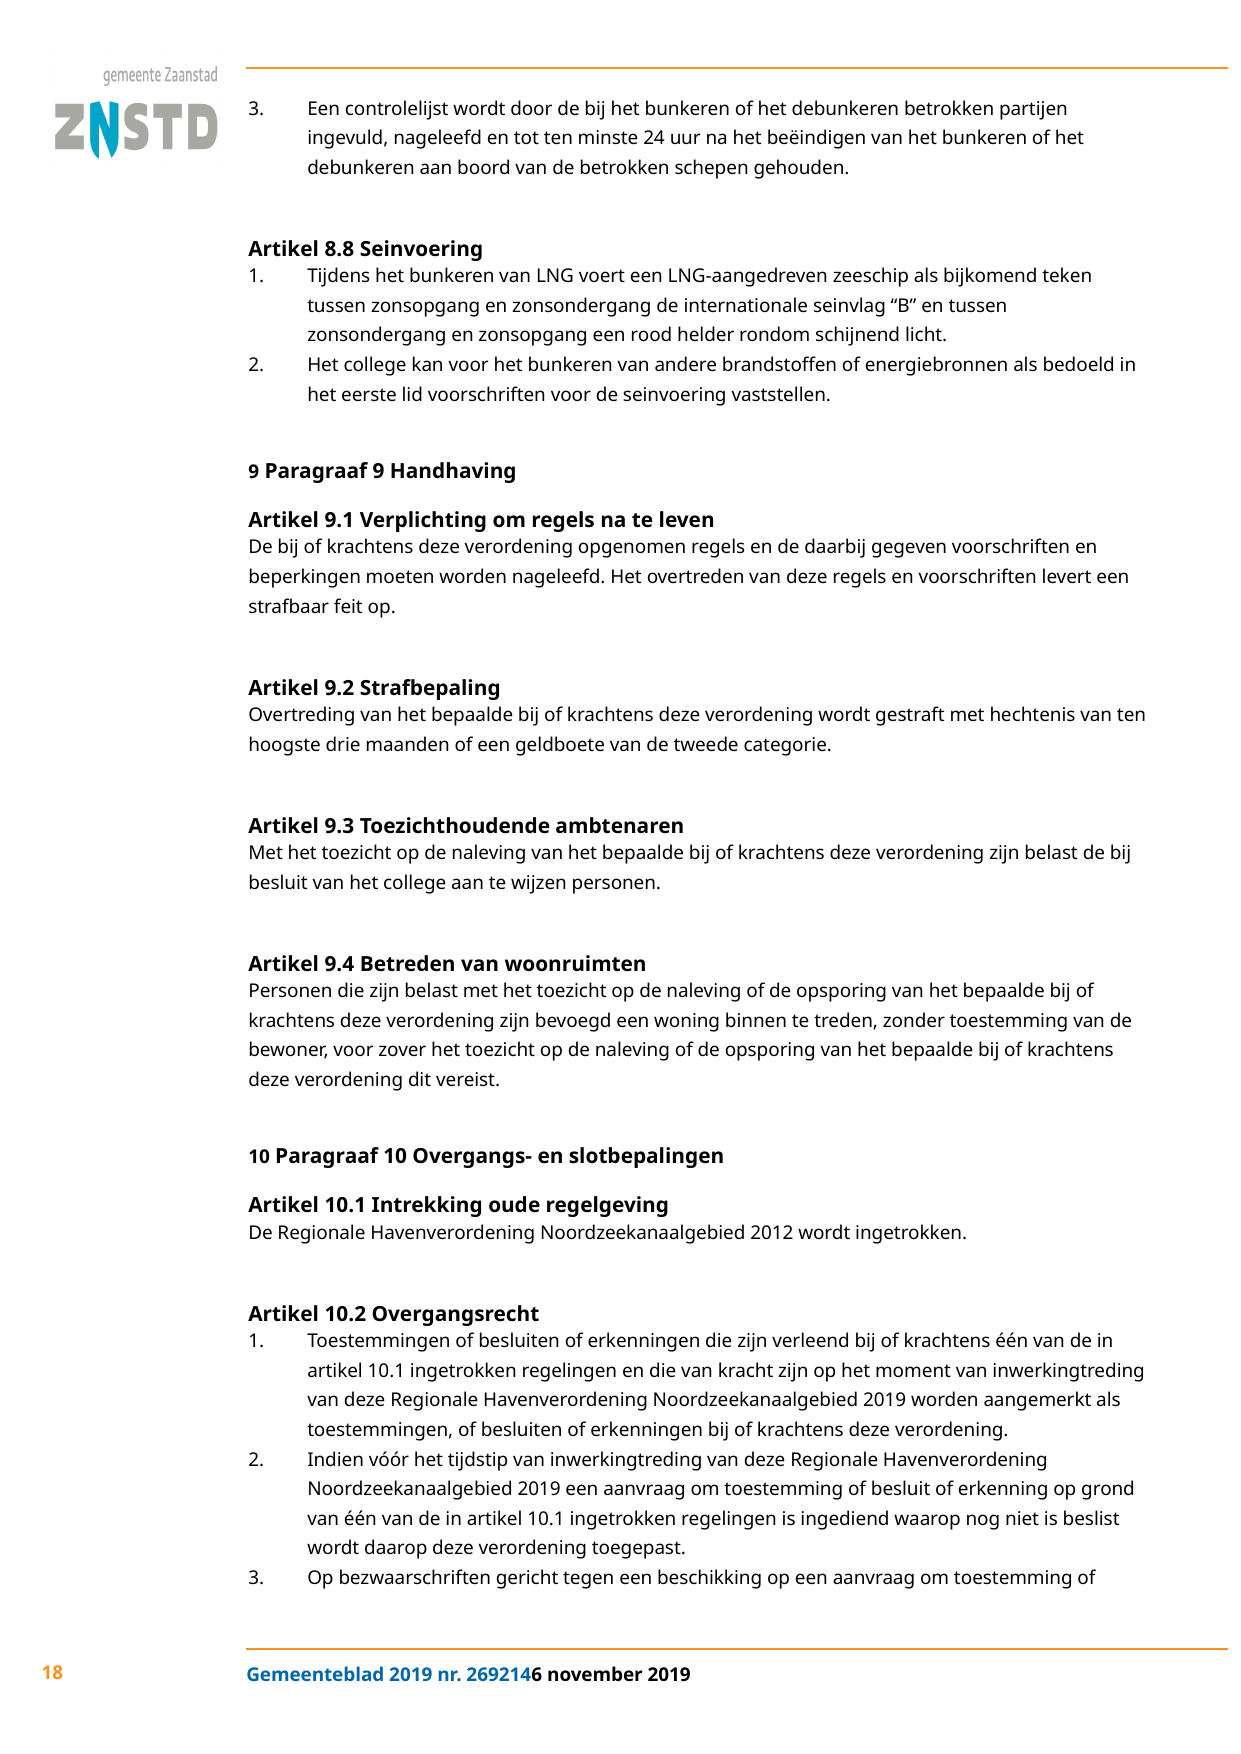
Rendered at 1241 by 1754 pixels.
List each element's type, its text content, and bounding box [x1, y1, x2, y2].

text 10 Paragraaf 10 Overgangs- en slotbepalingen [248, 1141, 1152, 1170]
text De bij of krachtens deze verordening opgenomen regels en de daarbij gegeven voorschriften en beperkingen moeten worden nageleefd. Het overtreden van deze regels en voorschriften levert een strafbaar feit op. [248, 534, 1152, 618]
text Artikel 9.2 Strafbepaling [248, 673, 1152, 701]
list Op bezwaarschriften gericht tegen een beschikking op een aanvraag om toestemming of [248, 1564, 1152, 1590]
list Een controlelijst wordt door de bij het bunkeren of het debunkeren betrokken partijen ingevuld, nageleefd en tot ten minste 24 uur na het beëindigen van het bunkeren of het debunkeren aan boord van de betrokken schepen gehouden. [248, 95, 1152, 180]
text Artikel 8.8 Seinvoering [248, 234, 1152, 262]
text Artikel 9.1 Verplichting om regels na te leven [248, 505, 1152, 534]
text 9 Paragraaf 9 Handhaving [248, 456, 1152, 484]
text Artikel 9.4 Betreden van woonruimten [248, 949, 1152, 977]
text Personen die zijn belast met het toezicht op de naleving of de opsporing van het bepaalde bij of krachtens deze verordening zijn bevoegd een woning binnen te treden, zonder toestemming van de bewoner, voor zover het toezicht op de naleving of de opsporing van het bepaalde bij of krachtens deze verordening dit vereist. [248, 977, 1152, 1092]
text Met het toezicht op de naleving van het bepaalde bij of krachtens deze verordening zijn belast de bij besluit van het college aan te wijzen personen. [248, 839, 1152, 894]
list Indien vóór het tijdstip van inwerkingtreding van deze Regionale Havenverordening Noordzeekanaalgebied 2019 een aanvraag om toestemming of besluit of erkenning op grond van één van de in artikel 10.1 ingetrokken regelingen is ingediend waarop nog niet is beslist wordt daarop deze verordening toegepast. [248, 1446, 1152, 1560]
list Het college kan voor het bunkeren van andere brandstoffen of energiebronnen als bedoeld in het eerste lid voorschriften voor de seinvoering vaststellen. [248, 351, 1152, 406]
text Overtreding van het bepaalde bij of krachtens deze verordening wordt gestraft met hechtenis van ten hoogste drie maanden of een geldboete van de tweede categorie. [248, 701, 1152, 757]
text Artikel 10.2 Overgangsrecht [248, 1299, 1152, 1327]
list Toestemmingen of besluiten of erkenningen die zijn verleend bij of krachtens één van de in artikel 10.1 ingetrokken regelingen en die van kracht zijn op het moment van inwerkingtreding van deze Regionale Havenverordening Noordzeekanaalgebied 2019 worden aangemerkt als toestemmingen, of besluiten of erkenningen bij of krachtens deze verordening. [248, 1327, 1152, 1442]
list Tijdens het bunkeren van LNG voert een LNG-aangedreven zeeschip als bijkomend teken tussen zonsopgang en zonsondergang de internationale seinvlag “B” en tussen zonsondergang en zonsopgang een rood helder rondom schijnend licht. [248, 262, 1152, 347]
text De Regionale Havenverordening Noordzeekanaalgebied 2012 wordt ingetrokken. [248, 1219, 1152, 1245]
text Artikel 9.3 Toezichthoudende ambtenaren [248, 811, 1152, 839]
text Artikel 10.1 Intrekking oude regelgeving [248, 1191, 1152, 1219]
picture [41, 47, 231, 172]
